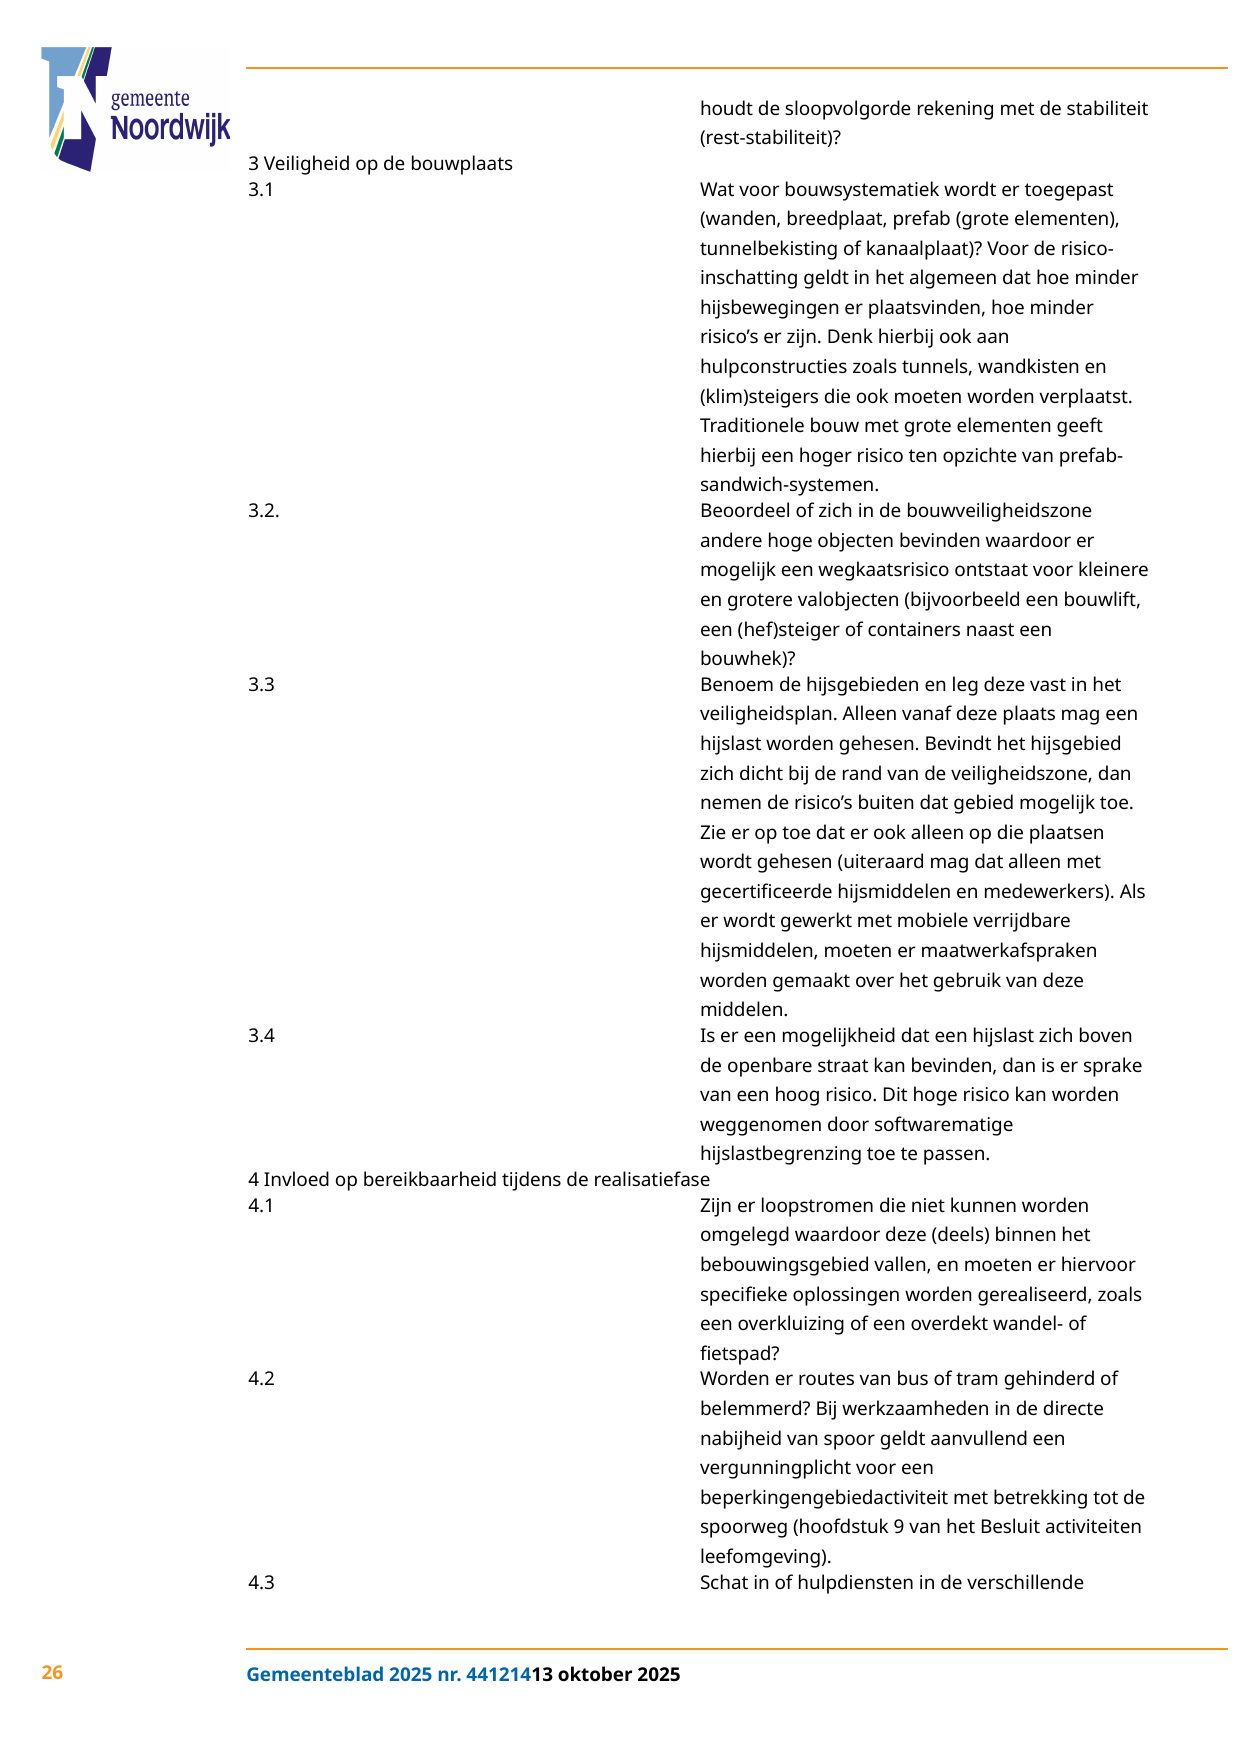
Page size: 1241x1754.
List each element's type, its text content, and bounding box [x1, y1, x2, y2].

table_cell Beoordeel of zich in de bouwveiligheidszone andere hoge objecten bevinden waardoor er mogelijk een wegkaatsrisico ontstaat voor kleinere en grotere valobjecten (bijvoorbeeld een bouwlift, een (hef)steiger of containers naast een bouwhek)? [700, 498, 1152, 671]
table_cell 4.2 [248, 1366, 700, 1569]
table_cell Benoem de hijsgebieden en leg deze vast in het veiligheidsplan. Alleen vanaf deze plaats mag een hijslast worden gehesen. Bevindt het hijsgebied zich dicht bij de rand van de veiligheidszone, dan nemen de risico’s buiten dat gebied mogelijk toe. Zie er op toe dat er ook alleen op die plaatsen wordt gehesen (uiteraard mag dat alleen met gecertificeerde hijsmiddelen en medewerkers). Als er wordt gewerkt met mobiele verrijdbare hijsmiddelen, moeten er maatwerkafspraken worden gemaakt over het gebruik van deze middelen. [700, 671, 1152, 1022]
table_cell Schat in of hulpdiensten in de verschillende [700, 1569, 1152, 1594]
table_cell 3.1 [248, 176, 700, 497]
table_cell Worden er routes van bus of tram gehinderd of belemmerd? Bij werkzaamheden in de directe nabijheid van spoor geldt aanvullend een vergunningplicht voor een beperkingengebiedactiviteit met betrekking tot de spoorweg (hoofdstuk 9 van het Besluit activiteiten leefomgeving). [700, 1366, 1152, 1569]
table_cell [248, 95, 700, 150]
table_cell 4.1 [248, 1192, 700, 1366]
table_cell 4.3 [248, 1569, 700, 1594]
picture [41, 47, 231, 172]
table_cell 3.3 [248, 671, 700, 1022]
table_cell Zijn er loopstromen die niet kunnen worden omgelegd waardoor deze (deels) binnen het bebouwingsgebied vallen, en moeten er hiervoor specifieke oplossingen worden gerealiseerd, zoals een overkluizing of een overdekt wandel- of fietspad? [700, 1192, 1152, 1366]
table_cell Wat voor bouwsystematiek wordt er toegepast (wanden, breedplaat, prefab (grote elementen), tunnelbekisting of kanaalplaat)? Voor de risico-inschatting geldt in het algemeen dat hoe minder hijsbewegingen er plaatsvinden, hoe minder risico’s er zijn. Denk hierbij ook aan hulpconstructies zoals tunnels, wandkisten en (klim)steigers die ook moeten worden verplaatst. Traditionele bouw met grote elementen geeft hierbij een hoger risico ten opzichte van prefab-sandwich-systemen. [700, 176, 1152, 497]
table_cell 3.2. [248, 498, 700, 671]
table_cell 4 Invloed op bereikbaarheid tijdens de realisatiefase [248, 1166, 1152, 1192]
table_cell 3.4 [248, 1022, 700, 1166]
table_cell houdt de sloopvolgorde rekening met de stabiliteit (rest-stabiliteit)? [700, 95, 1152, 150]
table_cell 3 Veiligheid op de bouwplaats [248, 150, 1152, 176]
table_cell Is er een mogelijkheid dat een hijslast zich boven de openbare straat kan bevinden, dan is er sprake van een hoog risico. Dit hoge risico kan worden weggenomen door softwarematige hijslastbegrenzing toe te passen. [700, 1022, 1152, 1166]
